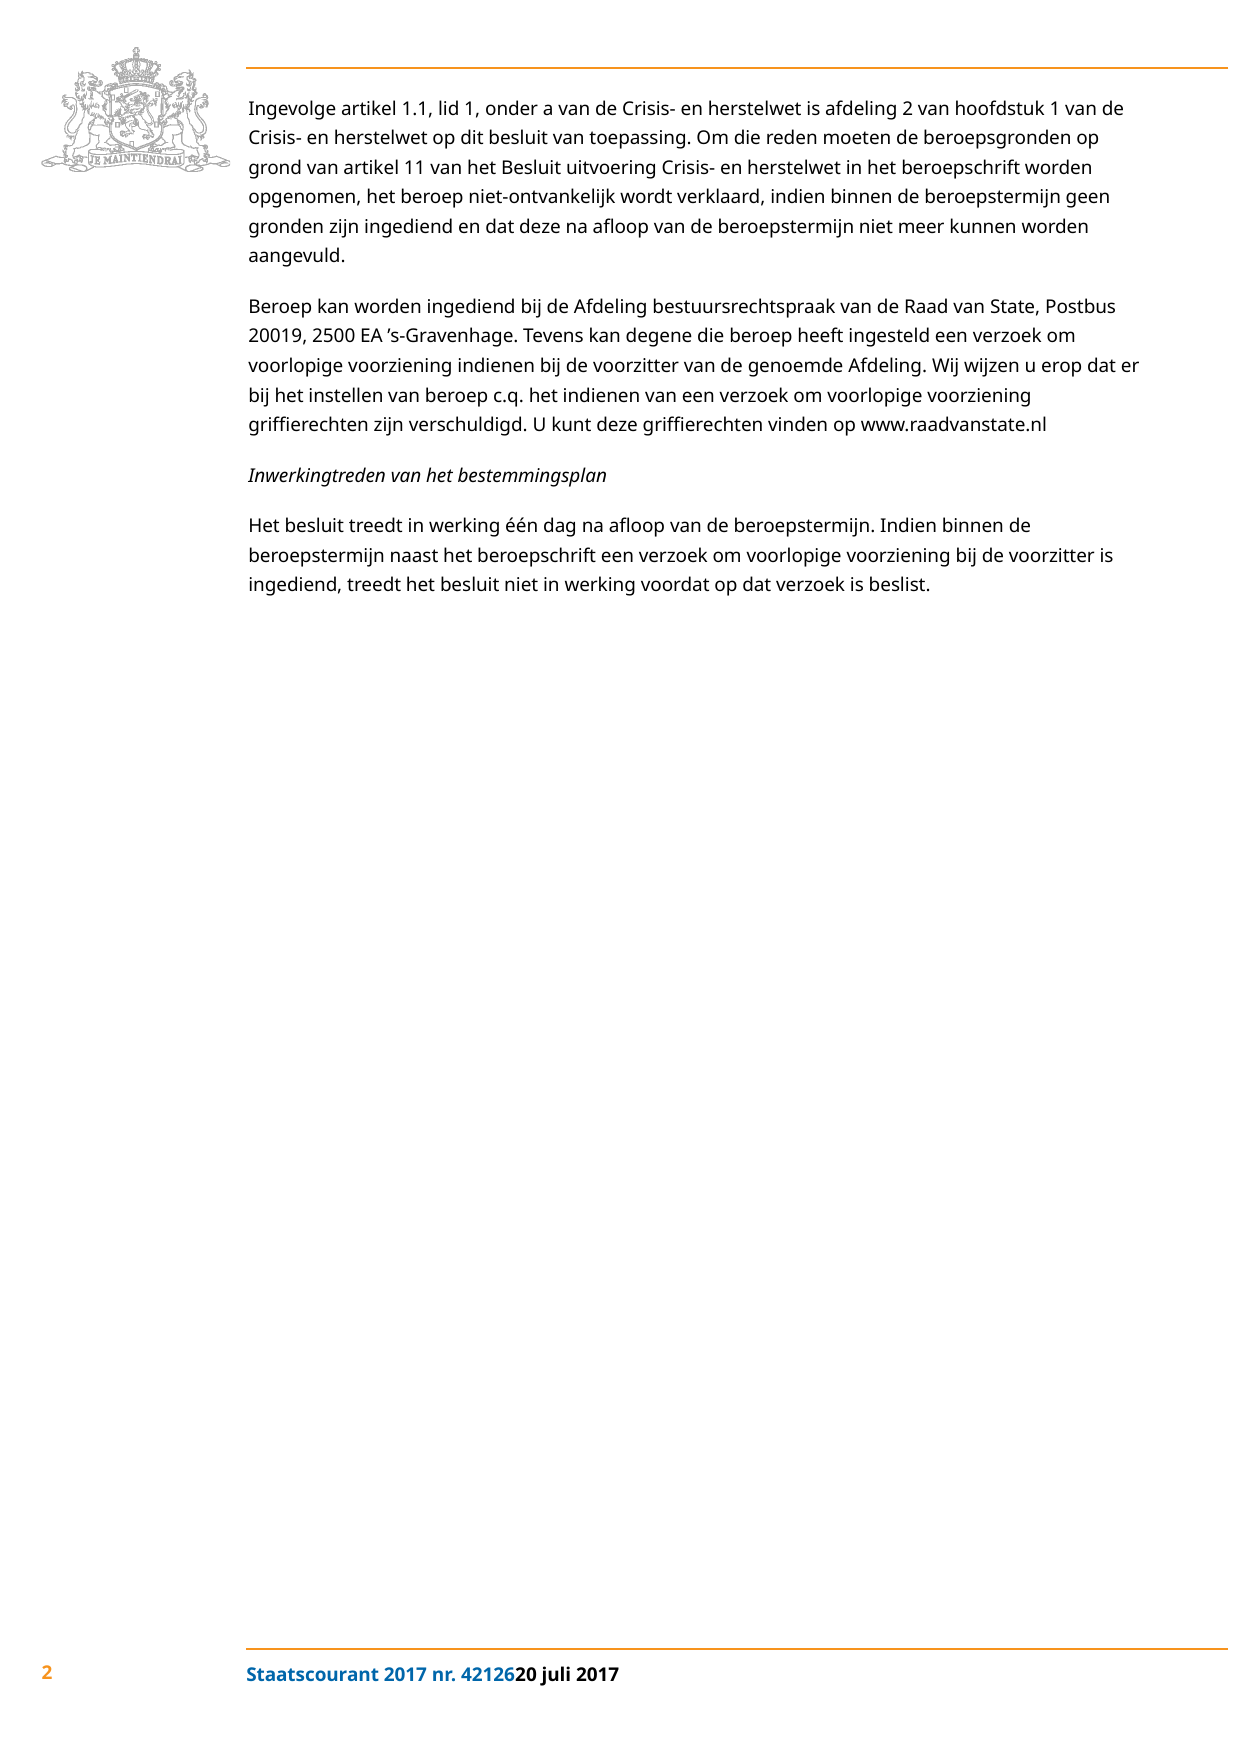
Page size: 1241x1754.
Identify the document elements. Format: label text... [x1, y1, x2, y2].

text Ingevolge artikel 1.1, lid 1, onder a van de Crisis- en herstelwet is afdeling 2 van hoofdstuk 1 van de Crisis- en herstelwet op dit besluit van toepassing. Om die reden moeten de beroepsgronden op grond van artikel 11 van het Besluit uitvoering Crisis- en herstelwet in het beroepschrift worden opgenomen, het beroep niet-ontvankelijk wordt verklaard, indien binnen de beroepstermijn geen gronden zijn ingediend en dat deze na afloop van de beroepstermijn niet meer kunnen worden aangevuld. [248, 95, 1152, 268]
text Inwerkingtreden van het bestemmingsplan [248, 462, 1152, 488]
picture [41, 47, 231, 172]
text Het besluit treedt in werking één dag na afloop van de beroepstermijn. Indien binnen de beroepstermijn naast het beroepschrift een verzoek om voorlopige voorziening bij de voorzitter is ingediend, treedt het besluit niet in werking voordat op dat verzoek is beslist. [248, 512, 1152, 597]
text Beroep kan worden ingediend bij de Afdeling bestuursrechtspraak van de Raad van State, Postbus 20019, 2500 EA ’s-Gravenhage. Tevens kan degene die beroep heeft ingesteld een verzoek om voorlopige voorziening indienen bij de voorzitter van de genoemde Afdeling. Wij wijzen u erop dat er bij het instellen van beroep c.q. het indienen van een verzoek om voorlopige voorziening griffierechten zijn verschuldigd. U kunt deze griffierechten vinden op www.raadvanstate.nl [248, 293, 1152, 437]
